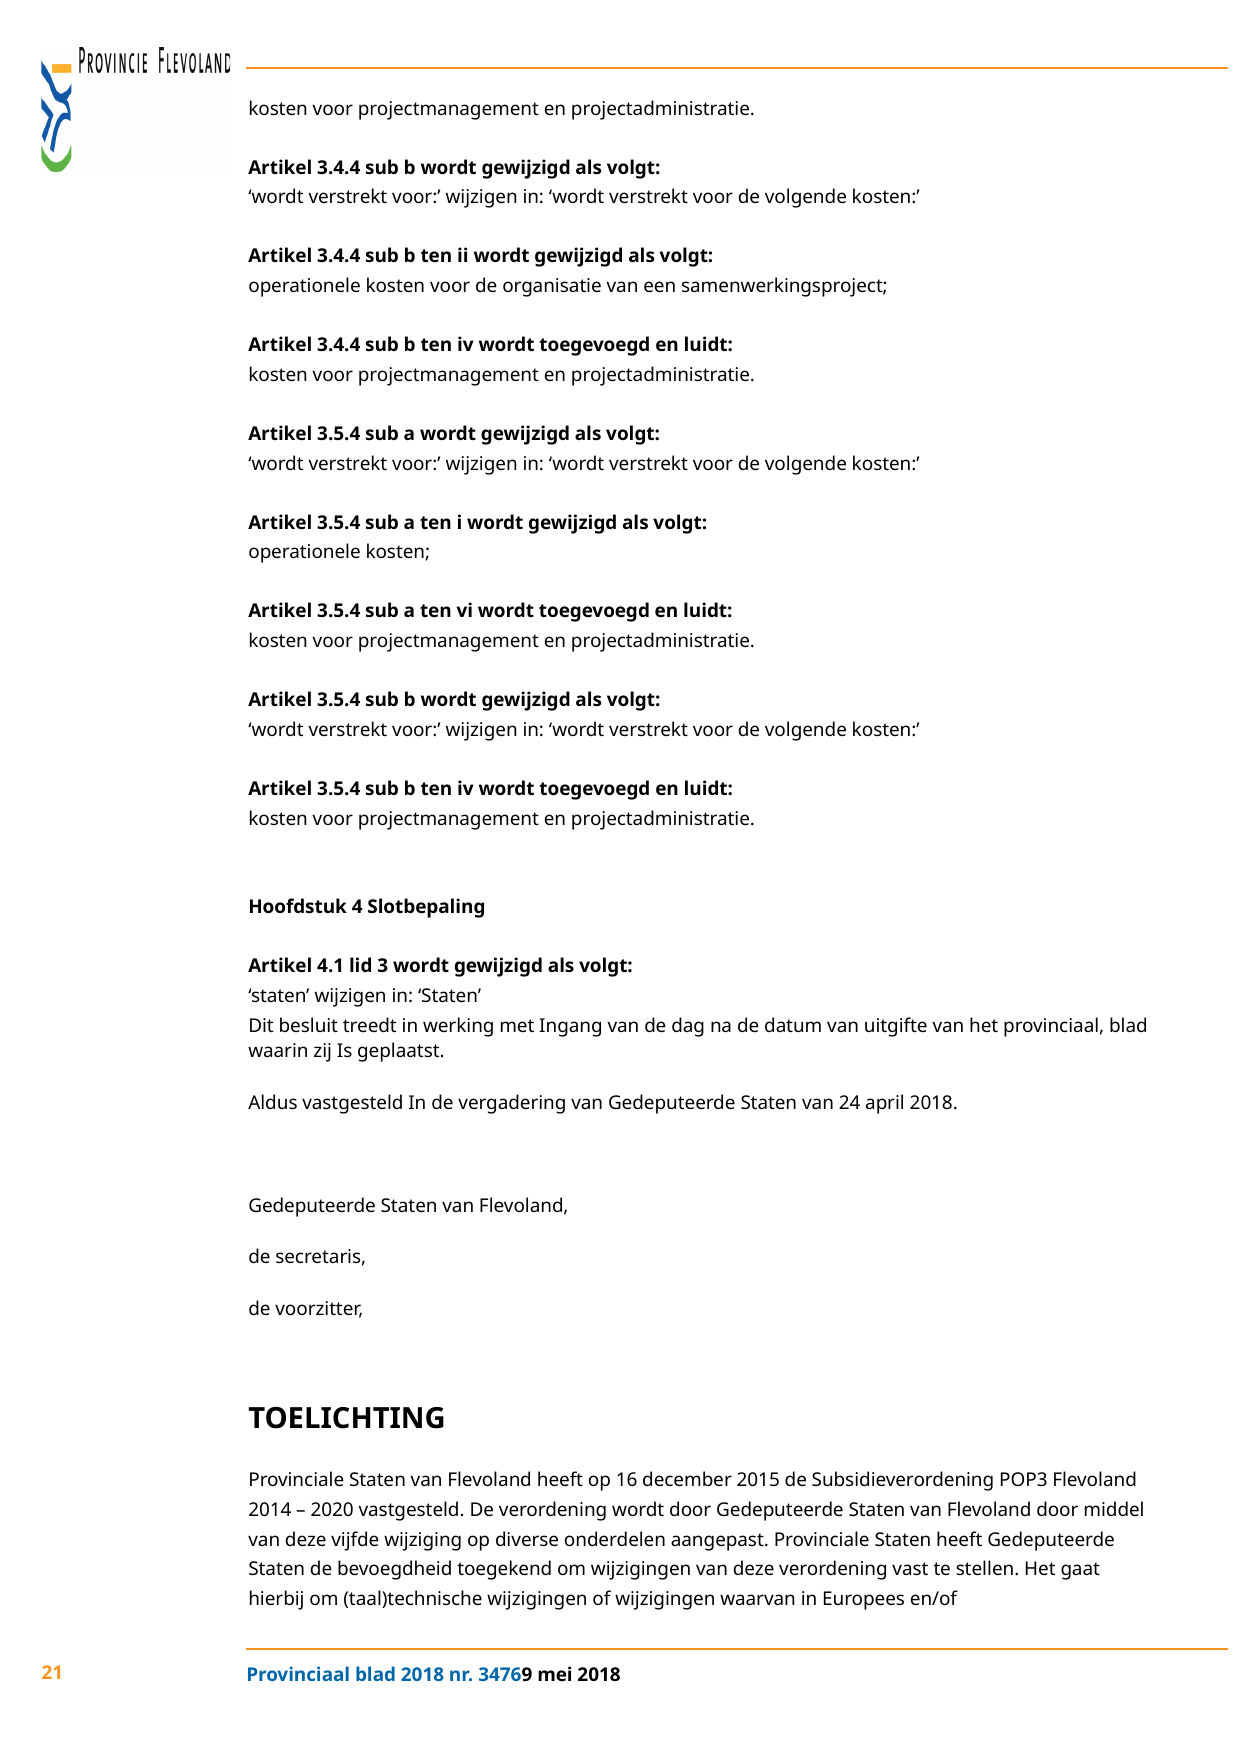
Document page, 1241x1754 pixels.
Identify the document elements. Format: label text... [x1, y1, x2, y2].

text Hoofdstuk 4 Slotbepaling [248, 893, 1152, 919]
text Artikel 3.4.4 sub b wordt gewijzigd als volgt: [248, 154, 1152, 180]
text Artikel 4.1 lid 3 wordt gewijzigd als volgt: [248, 953, 1152, 978]
text kosten voor projectmanagement en projectadministratie. [248, 805, 1152, 831]
text Artikel 3.5.4 sub a wordt gewijzigd als volgt: [248, 420, 1152, 446]
text Gedeputeerde Staten van Flevoland, [248, 1192, 1152, 1218]
text Aldus vastgesteld In de vergadering van Gedeputeerde Staten van 24 april 2018. [248, 1089, 1152, 1115]
text Provinciale Staten van Flevoland heeft op 16 december 2015 de Subsidieverordening POP3 Flevoland 2014 – 2020 vastgesteld. De verordening wordt door Gedeputeerde Staten van Flevoland door middel van deze vijfde wijziging op diverse onderdelen aangepast. Provinciale Staten heeft Gedeputeerde Staten de bevoegdheid toegekend om wijzigingen van deze verordening vast te stellen. Het gaat hierbij om (taal)technische wijzigingen of wijzigingen waarvan in Europees en/of [248, 1467, 1152, 1611]
text operationele kosten voor de organisatie van een samenwerkingsproject; [248, 272, 1152, 298]
picture [41, 47, 231, 172]
text ‘staten’ wijzigen in: ‘Staten’ [248, 982, 1152, 1008]
text Artikel 3.4.4 sub b ten ii wordt gewijzigd als volgt: [248, 243, 1152, 268]
text operationele kosten; [248, 538, 1152, 564]
text TOELICHTING [248, 1398, 1152, 1437]
text Artikel 3.5.4 sub b ten iv wordt toegevoegd en luidt: [248, 775, 1152, 801]
text ‘wordt verstrekt voor:’ wijzigen in: ‘wordt verstrekt voor de volgende kosten:’ [248, 183, 1152, 209]
text de secretaris, [248, 1243, 1152, 1269]
text Dit besluit treedt in werking met Ingang van de dag na de datum van uitgifte van het provinciaal, blad waarin zij Is geplaatst. [248, 1012, 1152, 1063]
text Artikel 3.4.4 sub b ten iv wordt toegevoegd en luidt: [248, 331, 1152, 357]
text kosten voor projectmanagement en projectadministratie. [248, 361, 1152, 387]
text Artikel 3.5.4 sub b wordt gewijzigd als volgt: [248, 686, 1152, 712]
text Artikel 3.5.4 sub a ten i wordt gewijzigd als volgt: [248, 509, 1152, 535]
text kosten voor projectmanagement en projectadministratie. [248, 627, 1152, 653]
text ‘wordt verstrekt voor:’ wijzigen in: ‘wordt verstrekt voor de volgende kosten:’ [248, 450, 1152, 476]
text ‘wordt verstrekt voor:’ wijzigen in: ‘wordt verstrekt voor de volgende kosten:’ [248, 716, 1152, 742]
text de voorzitter, [248, 1295, 1152, 1321]
text Artikel 3.5.4 sub a ten vi wordt toegevoegd en luidt: [248, 598, 1152, 623]
text kosten voor projectmanagement en projectadministratie. [248, 95, 1152, 121]
